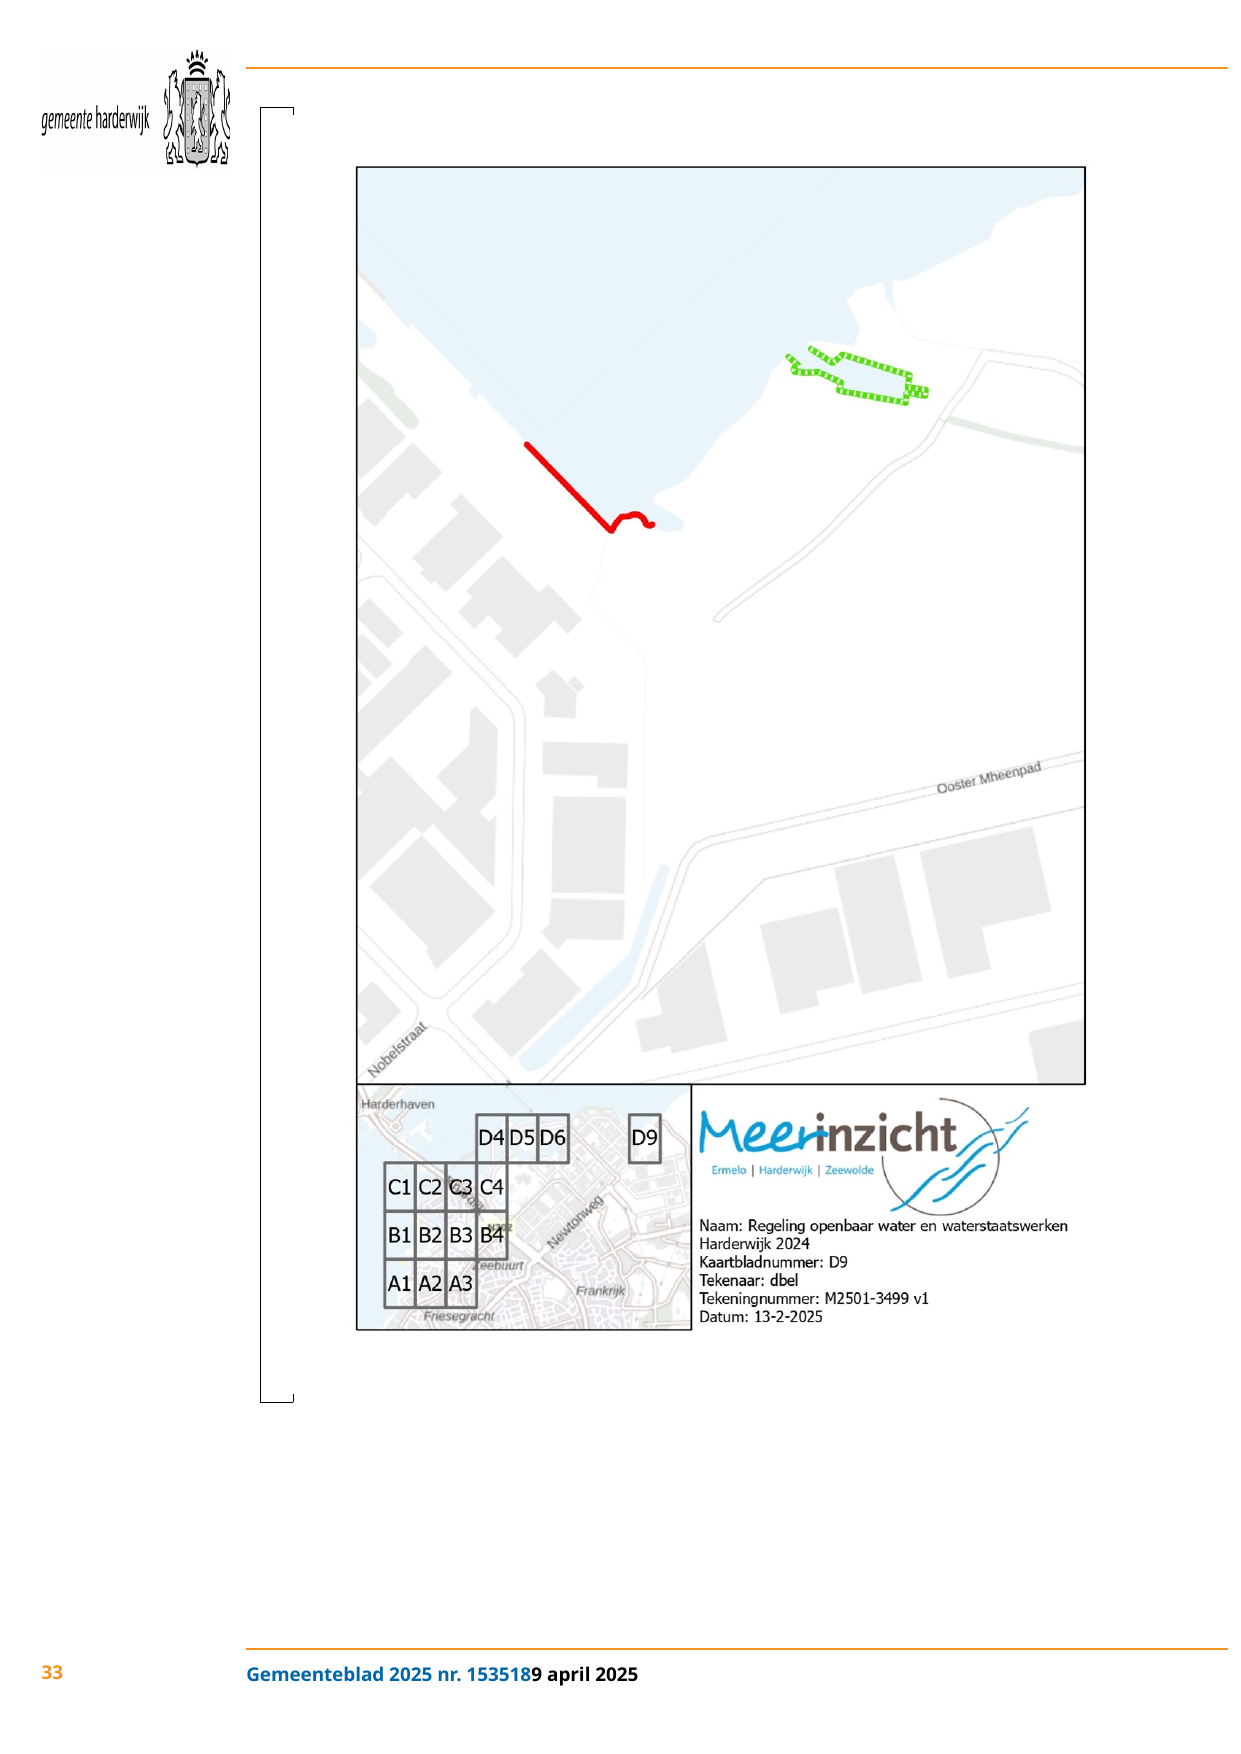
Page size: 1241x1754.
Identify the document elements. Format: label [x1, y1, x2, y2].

picture [268, 115, 1173, 1394]
picture [41, 47, 231, 172]
